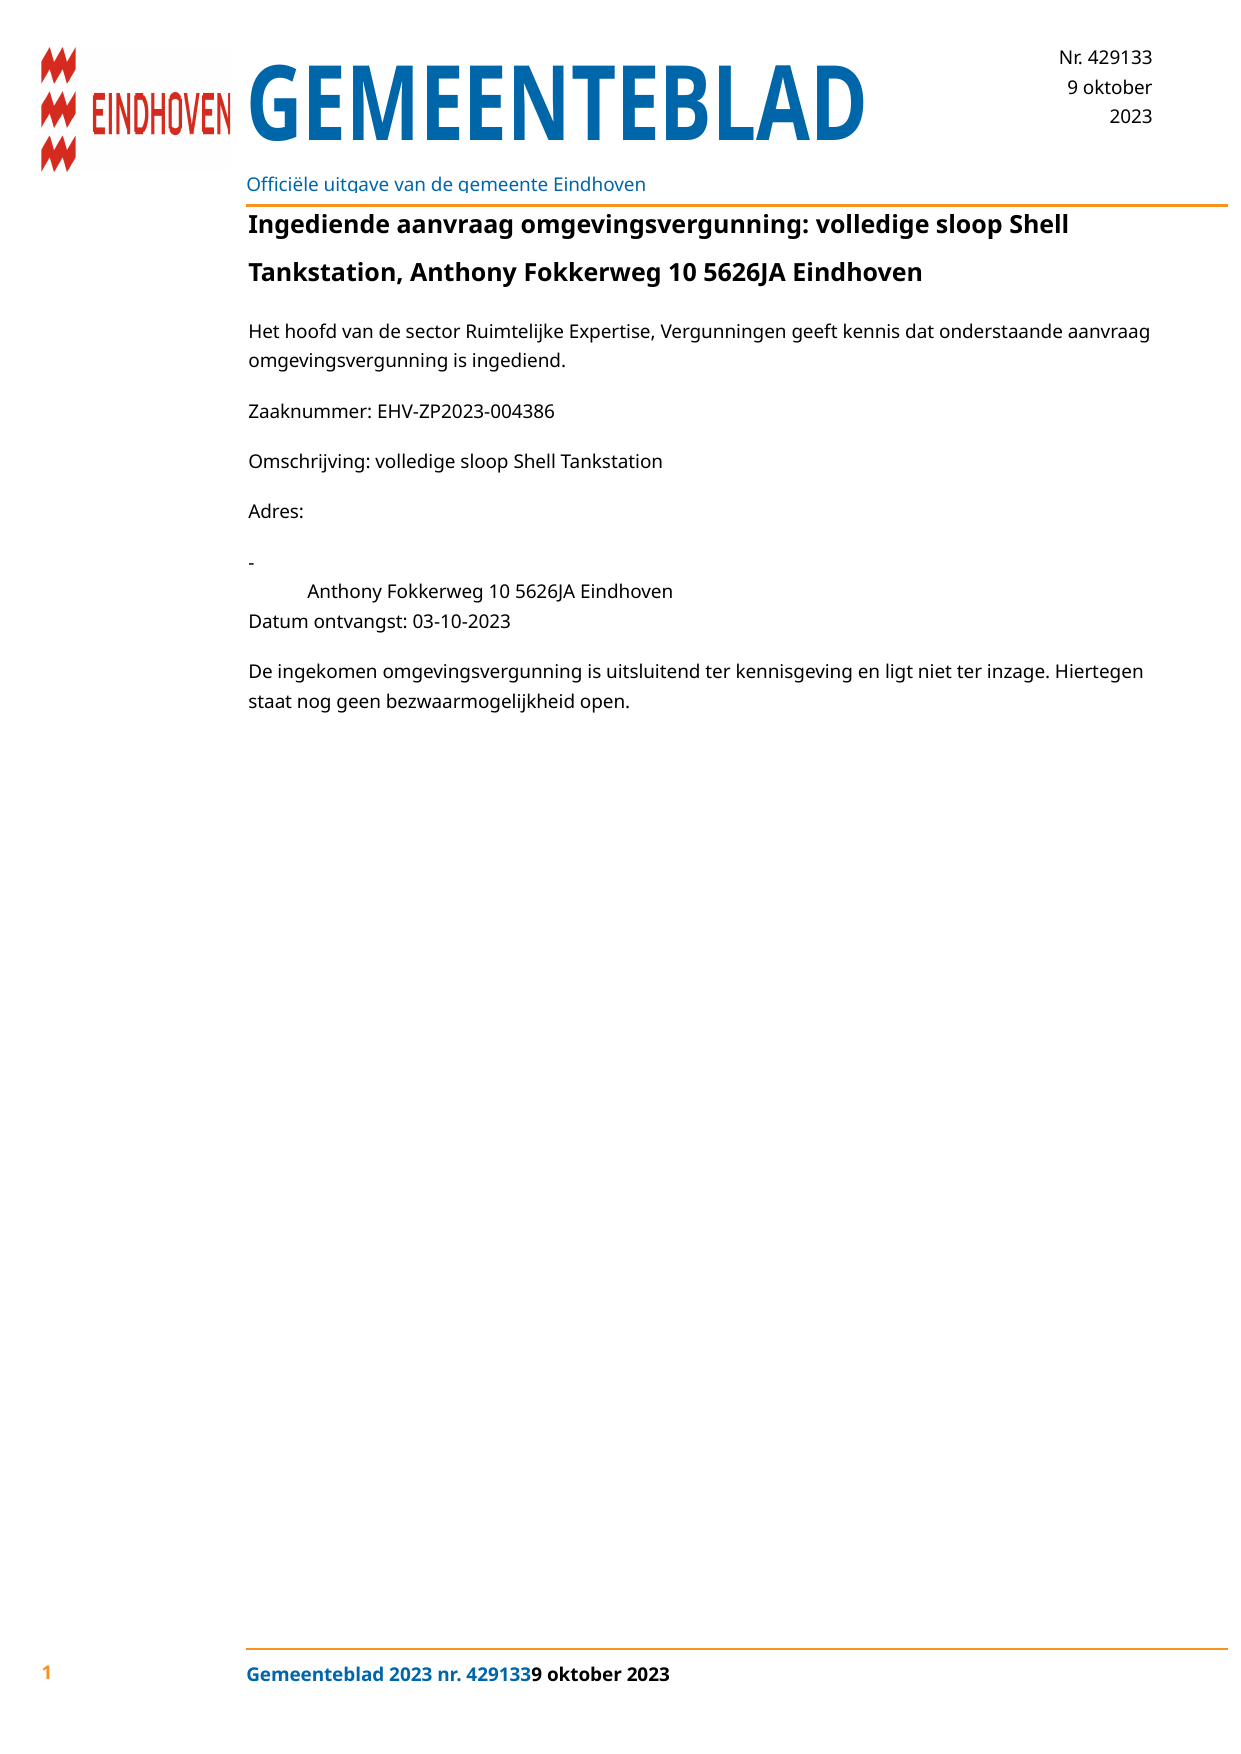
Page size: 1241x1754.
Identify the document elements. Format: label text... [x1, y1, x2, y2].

text Ingediende aanvraag omgevingsvergunning: volledige sloop Shell Tankstation, Anthony Fokkerweg 10 5626JA Eindhoven [248, 207, 1152, 288]
text Omschrijving: volledige sloop Shell Tankstation [248, 448, 1152, 474]
text Datum ontvangst: 03-10-2023 [248, 608, 1152, 634]
text Zaaknummer: EHV-ZP2023-004386 [248, 398, 1152, 424]
text Het hoofd van de sector Ruimtelijke Expertise, Vergunningen geeft kennis dat onderstaande aanvraag omgevingsvergunning is ingediend. [248, 318, 1152, 373]
text Adres: [248, 499, 1152, 524]
text De ingekomen omgevingsvergunning is uitsluitend ter kennisgeving en ligt niet ter inzage. Hiertegen staat nog geen bezwaarmogelijkheid open. [248, 659, 1152, 714]
picture [41, 47, 231, 172]
list Anthony Fokkerweg 10 5626JA Eindhoven [248, 579, 1152, 604]
